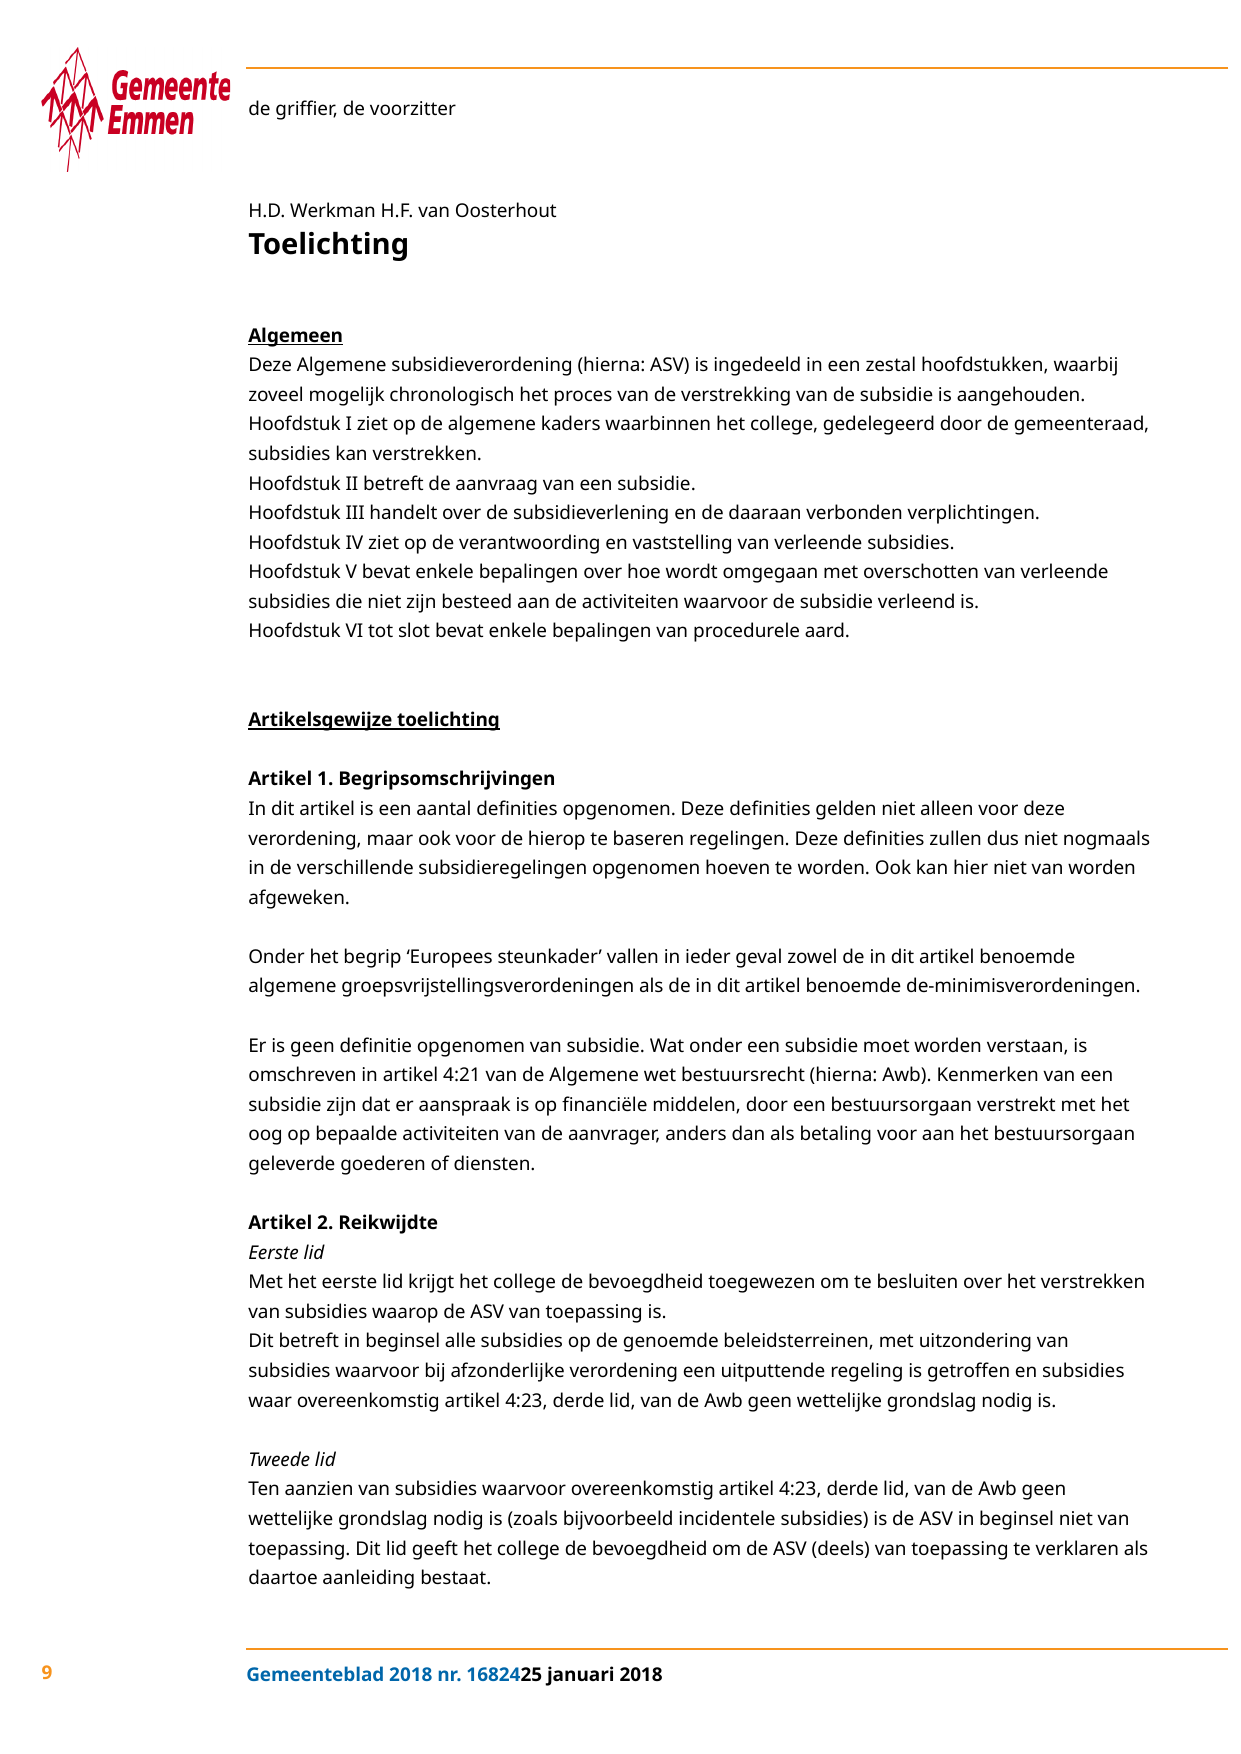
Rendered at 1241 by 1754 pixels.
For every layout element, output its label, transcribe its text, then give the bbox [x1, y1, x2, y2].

text In dit artikel is een aantal definities opgenomen. Deze definities gelden niet alleen voor deze verordening, maar ook voor de hierop te baseren regelingen. Deze definities zullen dus niet nogmaals in de verschillende subsidieregelingen opgenomen hoeven te worden. Ook kan hier niet van worden afgeweken. [248, 795, 1152, 910]
text Met het eerste lid krijgt het college de bevoegdheid toegewezen om te besluiten over het verstrekken van subsidies waarop de ASV van toepassing is. [248, 1268, 1152, 1324]
text de griffier, de voorzitter [248, 95, 1152, 121]
text Algemeen [248, 322, 1152, 348]
text Hoofdstuk III handelt over de subsidieverlening en de daaraan verbonden verplichtingen. [248, 499, 1152, 525]
text Artikel 2. Reikwijdte [248, 1209, 1152, 1235]
text Er is geen definitie opgenomen van subsidie. Wat onder een subsidie moet worden verstaan, is omschreven in artikel 4:21 van de Algemene wet bestuursrecht (hierna: Awb). Kenmerken van een subsidie zijn dat er aanspraak is op financiële middelen, door een bestuursorgaan verstrekt met het oog op bepaalde activiteiten van de aanvrager, anders dan als betaling voor aan het bestuursorgaan geleverde goederen of diensten. [248, 1032, 1152, 1176]
picture [41, 47, 231, 172]
text Deze Algemene subsidieverordening (hierna: ASV) is ingedeeld in een zestal hoofdstukken, waarbij zoveel mogelijk chronologisch het proces van de verstrekking van de subsidie is aangehouden. [248, 351, 1152, 407]
text H.D. Werkman H.F. van Oosterhout [248, 198, 1152, 223]
text Artikel 1. Begripsomschrijvingen [248, 766, 1152, 791]
text Dit betreft in beginsel alle subsidies op de genoemde beleidsterreinen, met uitzondering van subsidies waarvoor bij afzonderlijke verordening een uitputtende regeling is getroffen en subsidies waar overeenkomstig artikel 4:23, derde lid, van de Awb geen wettelijke grondslag nodig is. [248, 1328, 1152, 1413]
text Hoofdstuk V bevat enkele bepalingen over hoe wordt omgegaan met overschotten van verleende subsidies die niet zijn besteed aan de activiteiten waarvoor de subsidie verleend is. [248, 558, 1152, 614]
text Hoofdstuk VI tot slot bevat enkele bepalingen van procedurele aard. [248, 618, 1152, 643]
text Hoofdstuk I ziet op de algemene kaders waarbinnen het college, gedelegeerd door de gemeenteraad, subsidies kan verstrekken. [248, 411, 1152, 466]
text Toelichting [248, 223, 1152, 263]
text Hoofdstuk IV ziet op de verantwoording en vaststelling van verleende subsidies. [248, 529, 1152, 555]
text Onder het begrip ‘Europees steunkader’ vallen in ieder geval zowel de in dit artikel benoemde algemene groepsvrijstellingsverordeningen als de in dit artikel benoemde de-minimisverordeningen. [248, 943, 1152, 998]
text Eerste lid [248, 1239, 1152, 1265]
text Tweede lid [248, 1446, 1152, 1472]
text Artikelsgewijze toelichting [248, 706, 1152, 732]
text Hoofdstuk II betreft de aanvraag van een subsidie. [248, 470, 1152, 496]
text Ten aanzien van subsidies waarvoor overeenkomstig artikel 4:23, derde lid, van de Awb geen wettelijke grondslag nodig is (zoals bijvoorbeeld incidentele subsidies) is de ASV in beginsel niet van toepassing. Dit lid geeft het college de bevoegdheid om de ASV (deels) van toepassing te verklaren als daartoe aanleiding bestaat. [248, 1476, 1152, 1590]
